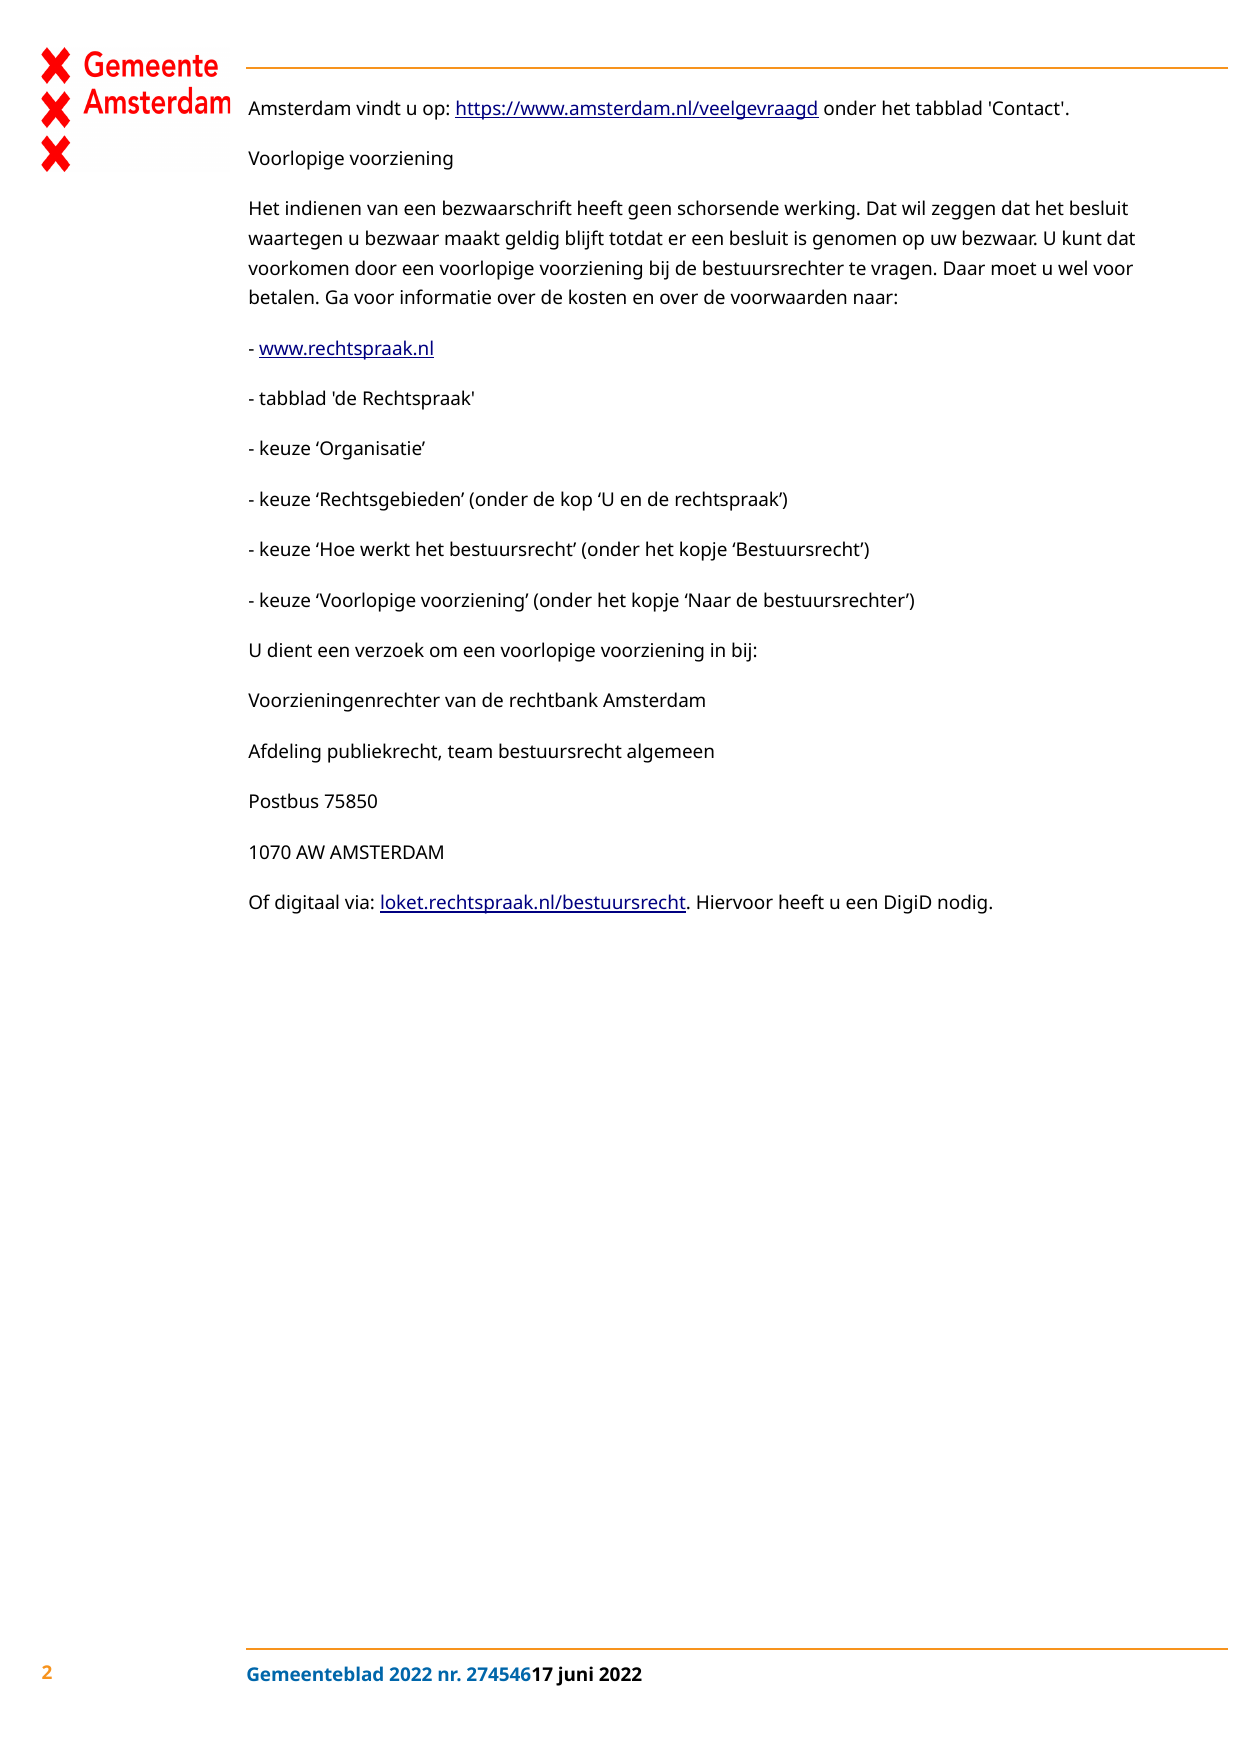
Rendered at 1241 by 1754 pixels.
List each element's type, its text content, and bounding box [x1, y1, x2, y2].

text - www.rechtspraak.nl [248, 335, 1152, 361]
text - keuze ‘Voorlopige voorziening’ (onder het kopje ‘Naar de bestuursrechter’) [248, 587, 1152, 613]
text Amsterdam vindt u op: https://www.amsterdam.nl/veelgevraagd onder het tabblad 'Contact'. [248, 95, 1152, 121]
text Voorzieningenrechter van de rechtbank Amsterdam [248, 688, 1152, 713]
text Afdeling publiekrecht, team bestuursrecht algemeen [248, 738, 1152, 764]
text Of digitaal via: loket.rechtspraak.nl/bestuursrecht. Hiervoor heeft u een DigiD nodig. [248, 889, 1152, 915]
text U dient een verzoek om een voorlopige voorziening in bij: [248, 637, 1152, 663]
text - keuze ‘Hoe werkt het bestuursrecht’ (onder het kopje ‘Bestuursrecht’) [248, 536, 1152, 562]
text Postbus 75850 [248, 788, 1152, 814]
text Voorlopige voorziening [248, 145, 1152, 171]
text - keuze ‘Organisatie’ [248, 436, 1152, 461]
text - keuze ‘Rechtsgebieden’ (onder de kop ‘U en de rechtspraak’) [248, 486, 1152, 512]
picture [41, 47, 231, 172]
text 1070 AW AMSTERDAM [248, 839, 1152, 865]
text Het indienen van een bezwaarschrift heeft geen schorsende werking. Dat wil zeggen dat het besluit waartegen u bezwaar maakt geldig blijft totdat er een besluit is genomen op uw bezwaar. U kunt dat voorkomen door een voorlopige voorziening bij de bestuursrechter te vragen. Daar moet u wel voor betalen. Ga voor informatie over de kosten en over de voorwaarden naar: [248, 196, 1152, 310]
text - tabblad 'de Rechtspraak' [248, 385, 1152, 411]
